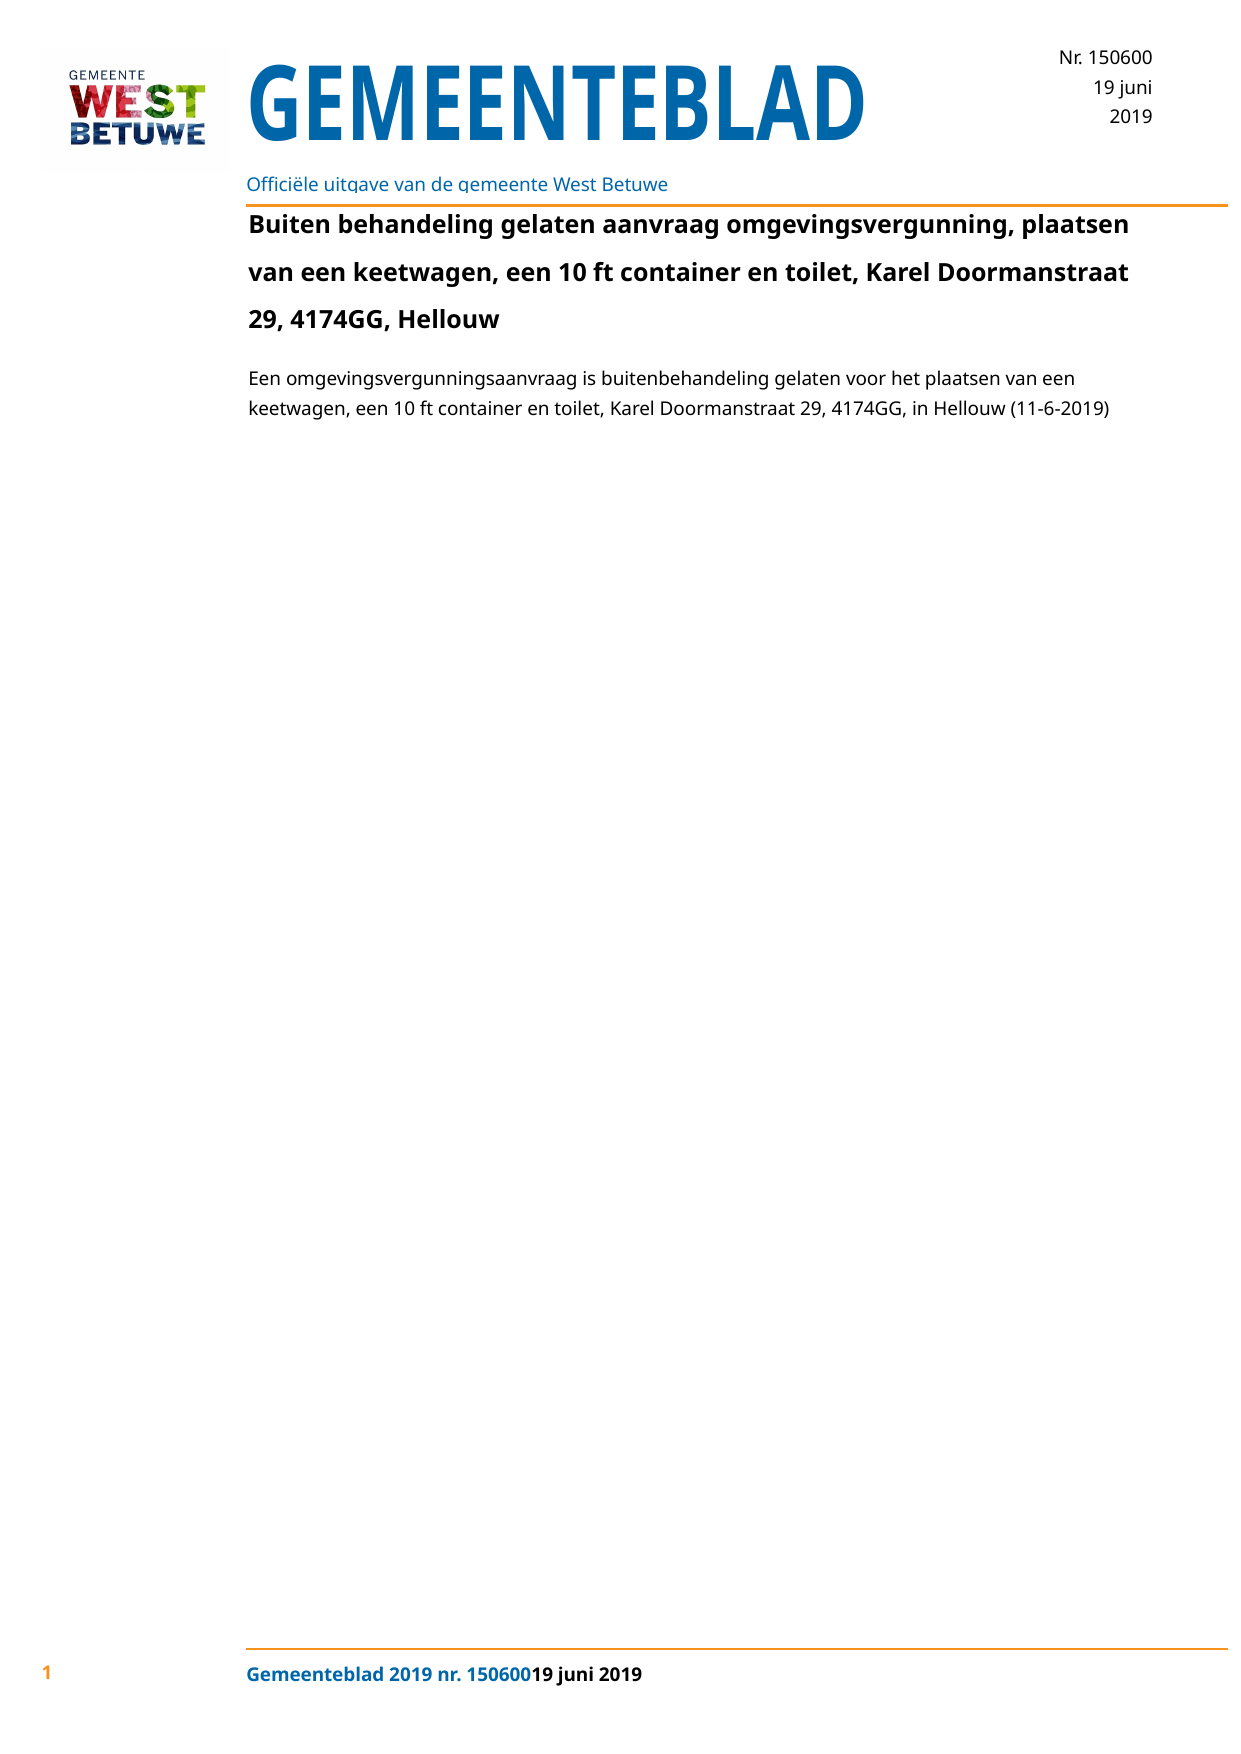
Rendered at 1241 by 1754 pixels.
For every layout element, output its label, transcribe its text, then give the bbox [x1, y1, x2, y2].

text Buiten behandeling gelaten aanvraag omgevingsvergunning, plaatsen van een keetwagen, een 10 ft container en toilet, Karel Doormanstraat 29, 4174GG, Hellouw [248, 207, 1152, 336]
picture [41, 47, 231, 172]
text Een omgevingsvergunningsaanvraag is buitenbehandeling gelaten voor het plaatsen van een keetwagen, een 10 ft container en toilet, Karel Doormanstraat 29, 4174GG, in Hellouw (11-6-2019) [248, 366, 1152, 421]
